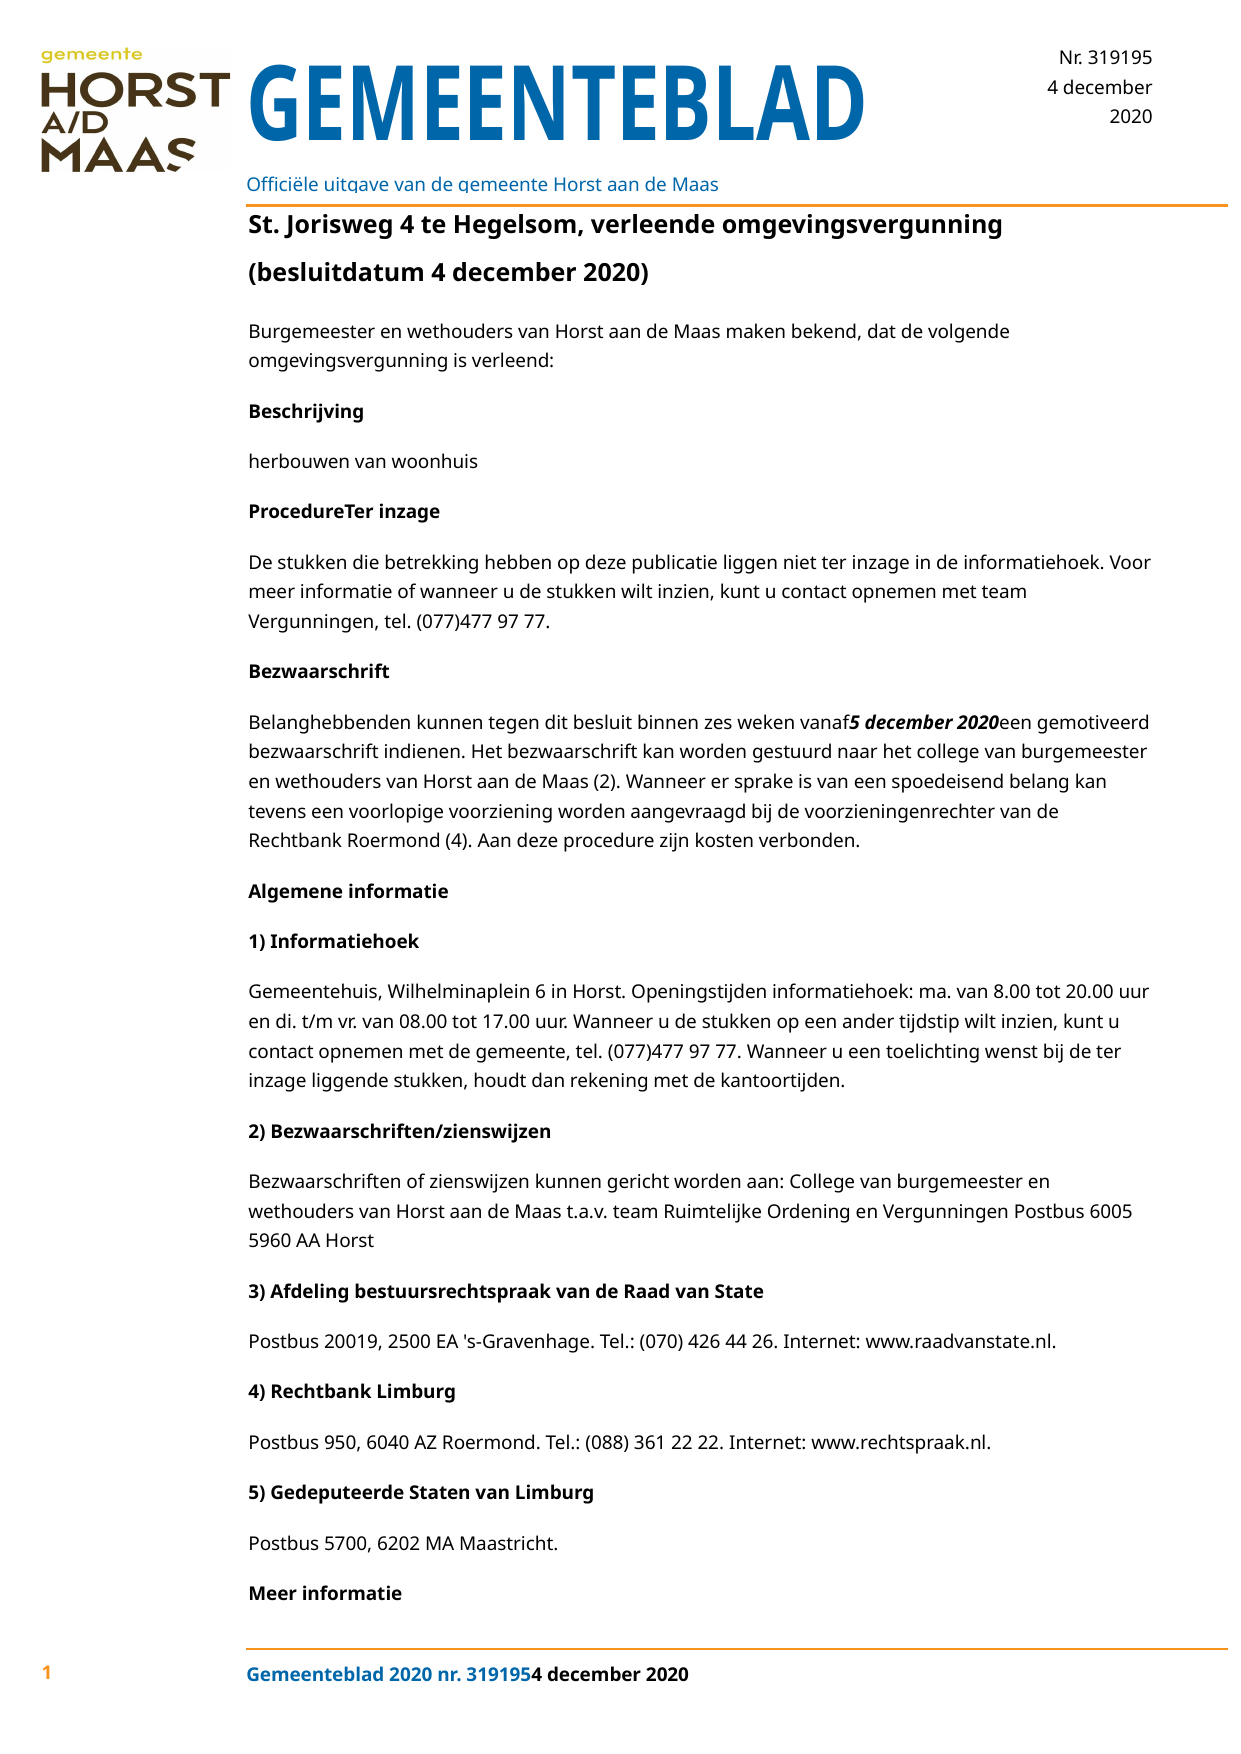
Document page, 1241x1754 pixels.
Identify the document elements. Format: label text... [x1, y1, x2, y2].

text 3) Afdeling bestuursrechtspraak van de Raad van State [248, 1278, 1152, 1304]
text 4) Rechtbank Limburg [248, 1379, 1152, 1404]
picture [41, 47, 231, 172]
text Postbus 950, 6040 AZ Roermond. Tel.: (088) 361 22 22. Internet: www.rechtspraak.nl. [248, 1429, 1152, 1455]
text St. Jorisweg 4 te Hegelsom, verleende omgevingsvergunning (besluitdatum 4 december 2020) [248, 207, 1152, 288]
text De stukken die betrekking hebben op deze publicatie liggen niet ter inzage in de informatiehoek. Voor meer informatie of wanneer u de stukken wilt inzien, kunt u contact opnemen met team Vergunningen, tel. (077)477 97 77. [248, 549, 1152, 634]
text Beschrijving [248, 398, 1152, 424]
text Bezwaarschriften of zienswijzen kunnen gericht worden aan: College van burgemeester en wethouders van Horst aan de Maas t.a.v. team Ruimtelijke Ordening en Vergunningen Postbus 6005 5960 AA Horst [248, 1168, 1152, 1253]
text Postbus 20019, 2500 EA 's-Gravenhage. Tel.: (070) 426 44 26. Internet: www.raadvanstate.nl. [248, 1328, 1152, 1354]
text ProcedureTer inzage [248, 499, 1152, 524]
text Belanghebbenden kunnen tegen dit besluit binnen zes weken vanaf5 december 2020een gemotiveerd bezwaarschrift indienen. Het bezwaarschrift kan worden gestuurd naar het college van burgemeester en wethouders van Horst aan de Maas (2). Wanneer er sprake is van een spoedeisend belang kan tevens een voorlopige voorziening worden aangevraagd bij de voorzieningenrechter van de Rechtbank Roermond (4). Aan deze procedure zijn kosten verbonden. [248, 709, 1152, 853]
text Algemene informatie [248, 878, 1152, 904]
text Burgemeester en wethouders van Horst aan de Maas maken bekend, dat de volgende omgevingsvergunning is verleend: [248, 318, 1152, 373]
text Postbus 5700, 6202 MA Maastricht. [248, 1530, 1152, 1556]
text 1) Informatiehoek [248, 928, 1152, 954]
text herbouwen van woonhuis [248, 448, 1152, 474]
text Gemeentehuis, Wilhelminaplein 6 in Horst. Openingstijden informatiehoek: ma. van 8.00 tot 20.00 uur en di. t/m vr. van 08.00 tot 17.00 uur. Wanneer u de stukken op een ander tijdstip wilt inzien, kunt u contact opnemen met de gemeente, tel. (077)477 97 77. Wanneer u een toelichting wenst bij de ter inzage liggende stukken, houdt dan rekening met de kantoortijden. [248, 979, 1152, 1093]
text 5) Gedeputeerde Staten van Limburg [248, 1479, 1152, 1505]
text Meer informatie [248, 1580, 1152, 1606]
text Bezwaarschrift [248, 659, 1152, 684]
text 2) Bezwaarschriften/zienswijzen [248, 1118, 1152, 1144]
